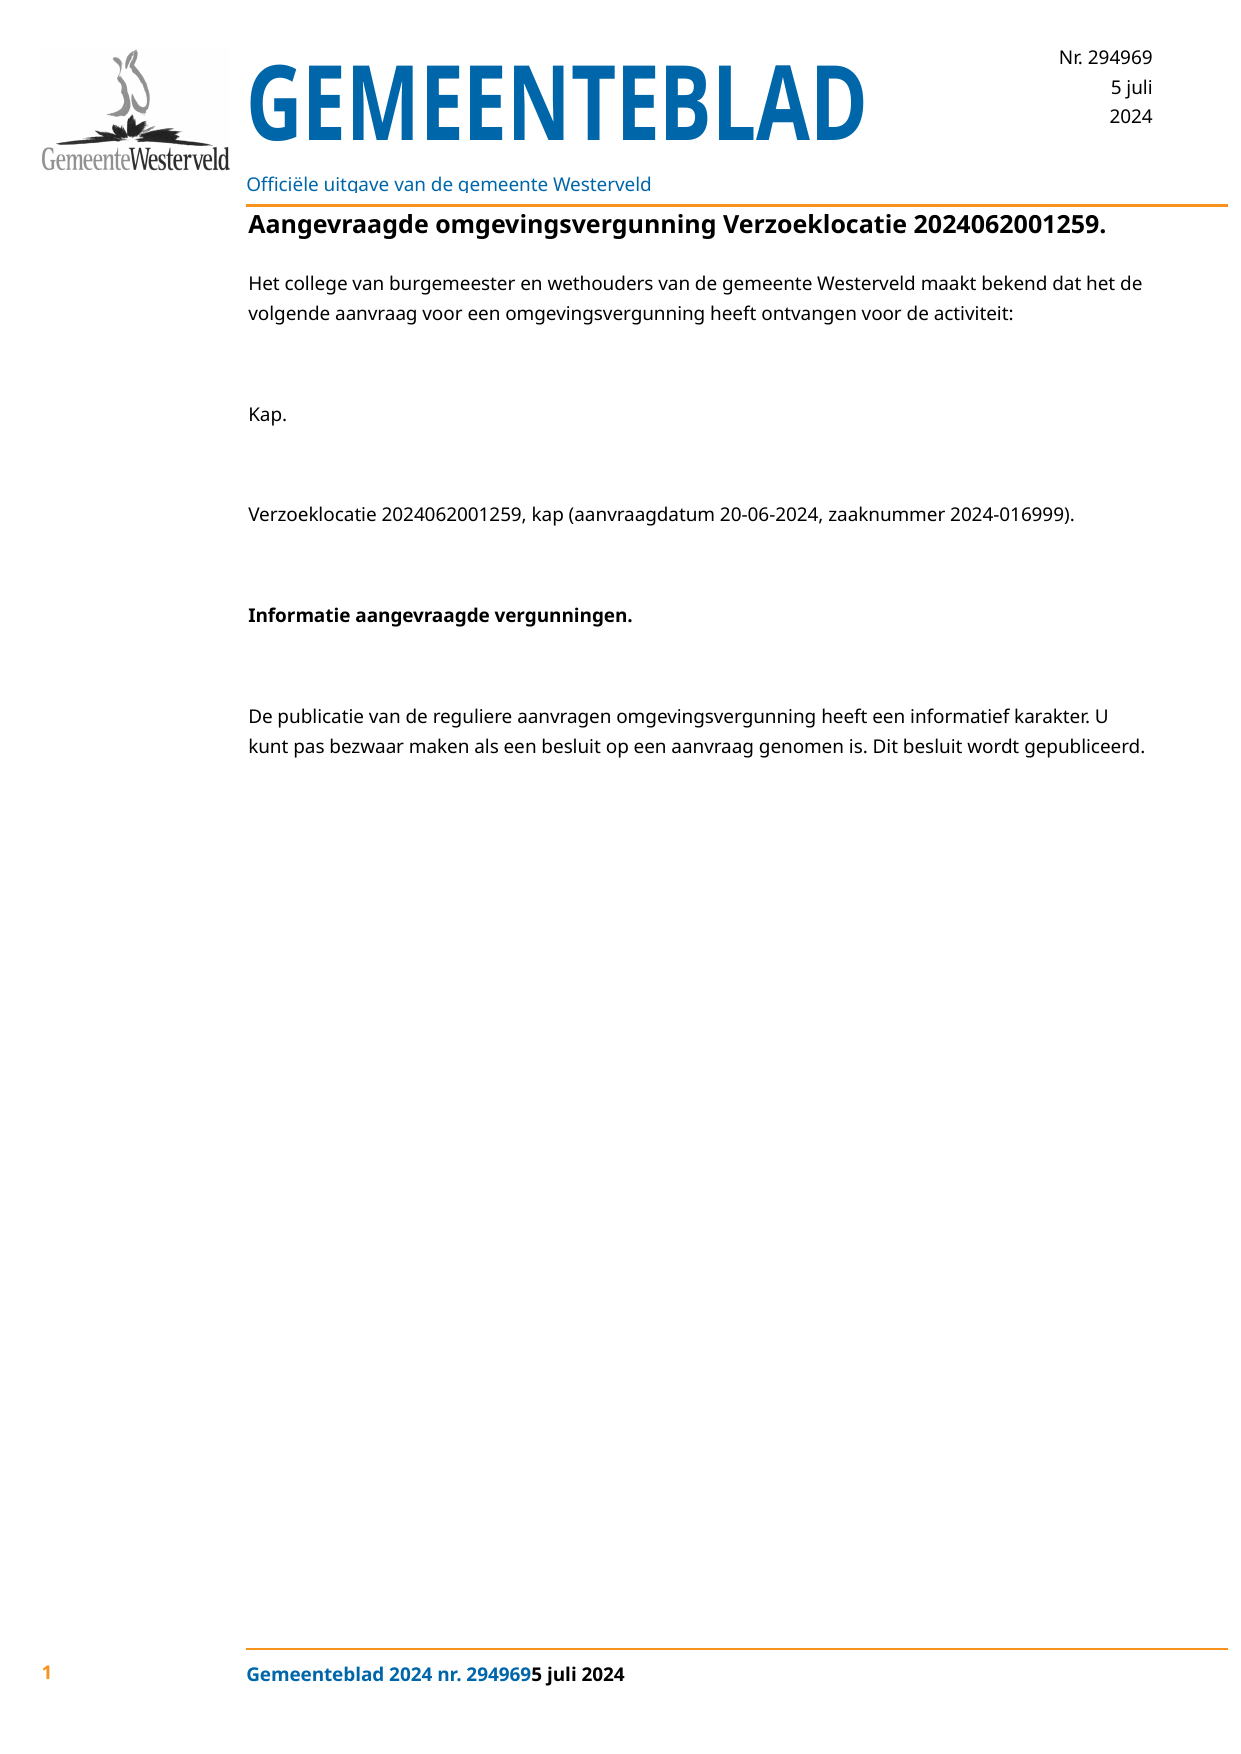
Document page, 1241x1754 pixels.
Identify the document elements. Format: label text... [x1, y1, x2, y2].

text Aangevraagde omgevingsvergunning Verzoeklocatie 2024062001259. [248, 207, 1152, 241]
picture [41, 47, 231, 172]
text Verzoeklocatie 2024062001259, kap (aanvraagdatum 20-06-2024, zaaknummer 2024-016999). [248, 502, 1152, 527]
text Het college van burgemeester en wethouders van de gemeente Westerveld maakt bekend dat het de volgende aanvraag voor een omgevingsvergunning heeft ontvangen voor de activiteit: [248, 270, 1152, 326]
text De publicatie van de reguliere aanvragen omgevingsvergunning heeft een informatief karakter. U kunt pas bezwaar maken als een besluit op een aanvraag genomen is. Dit besluit wordt gepubliceerd. [248, 703, 1152, 758]
text Kap. [248, 401, 1152, 426]
text Informatie aangevraagde vergunningen. [248, 602, 1152, 628]
